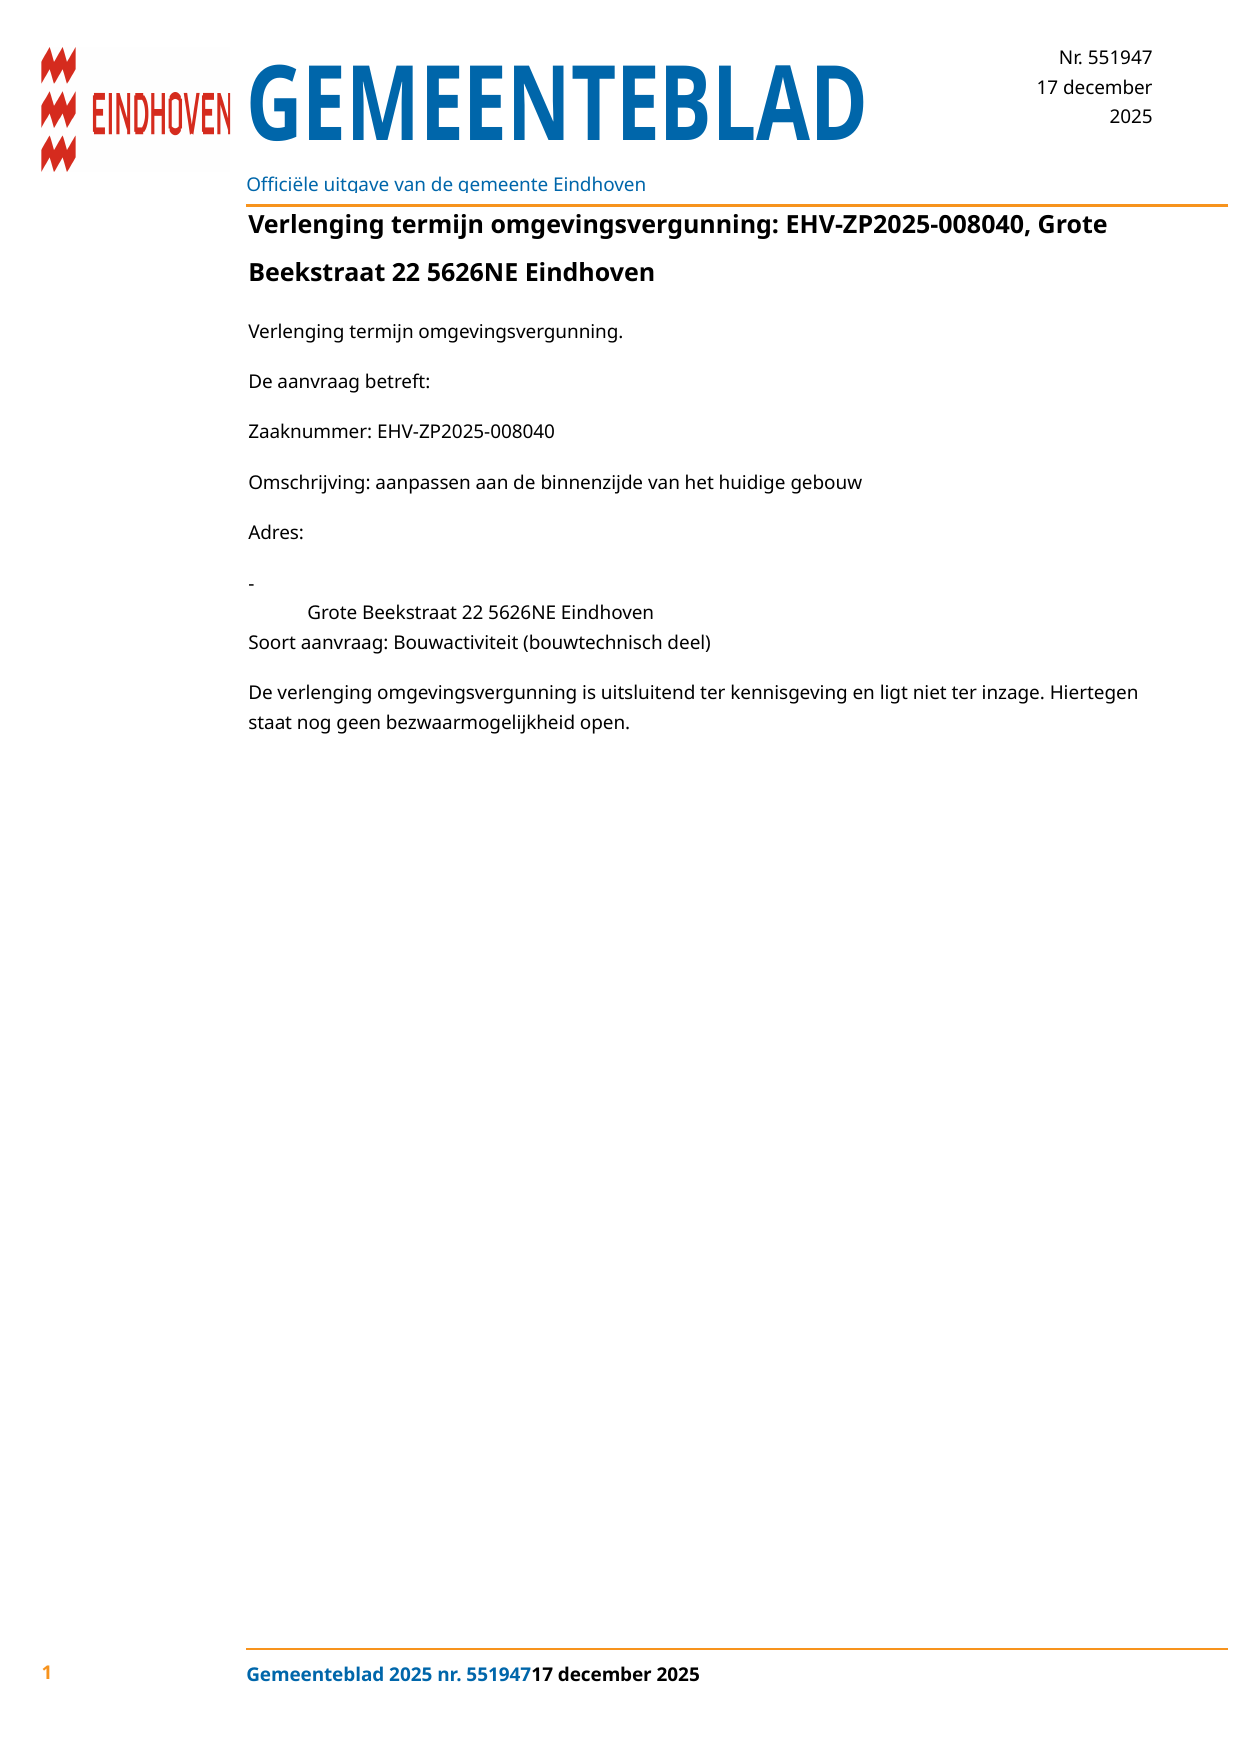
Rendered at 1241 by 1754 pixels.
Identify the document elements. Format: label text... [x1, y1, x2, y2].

text Verlenging termijn omgevingsvergunning: EHV-ZP2025-008040, Grote Beekstraat 22 5626NE Eindhoven [248, 207, 1152, 288]
text Verlenging termijn omgevingsvergunning. [248, 318, 1152, 344]
text Soort aanvraag: Bouwactiviteit (bouwtechnisch deel) [248, 629, 1152, 655]
text De aanvraag betreft: [248, 368, 1152, 394]
text Zaaknummer: EHV-ZP2025-008040 [248, 419, 1152, 444]
text De verlenging omgevingsvergunning is uitsluitend ter kennisgeving en ligt niet ter inzage. Hiertegen staat nog geen bezwaarmogelijkheid open. [248, 679, 1152, 735]
list Grote Beekstraat 22 5626NE Eindhoven [248, 599, 1152, 625]
picture [41, 47, 231, 172]
text Omschrijving: aanpassen aan de binnenzijde van het huidige gebouw [248, 469, 1152, 495]
text Adres: [248, 519, 1152, 545]
